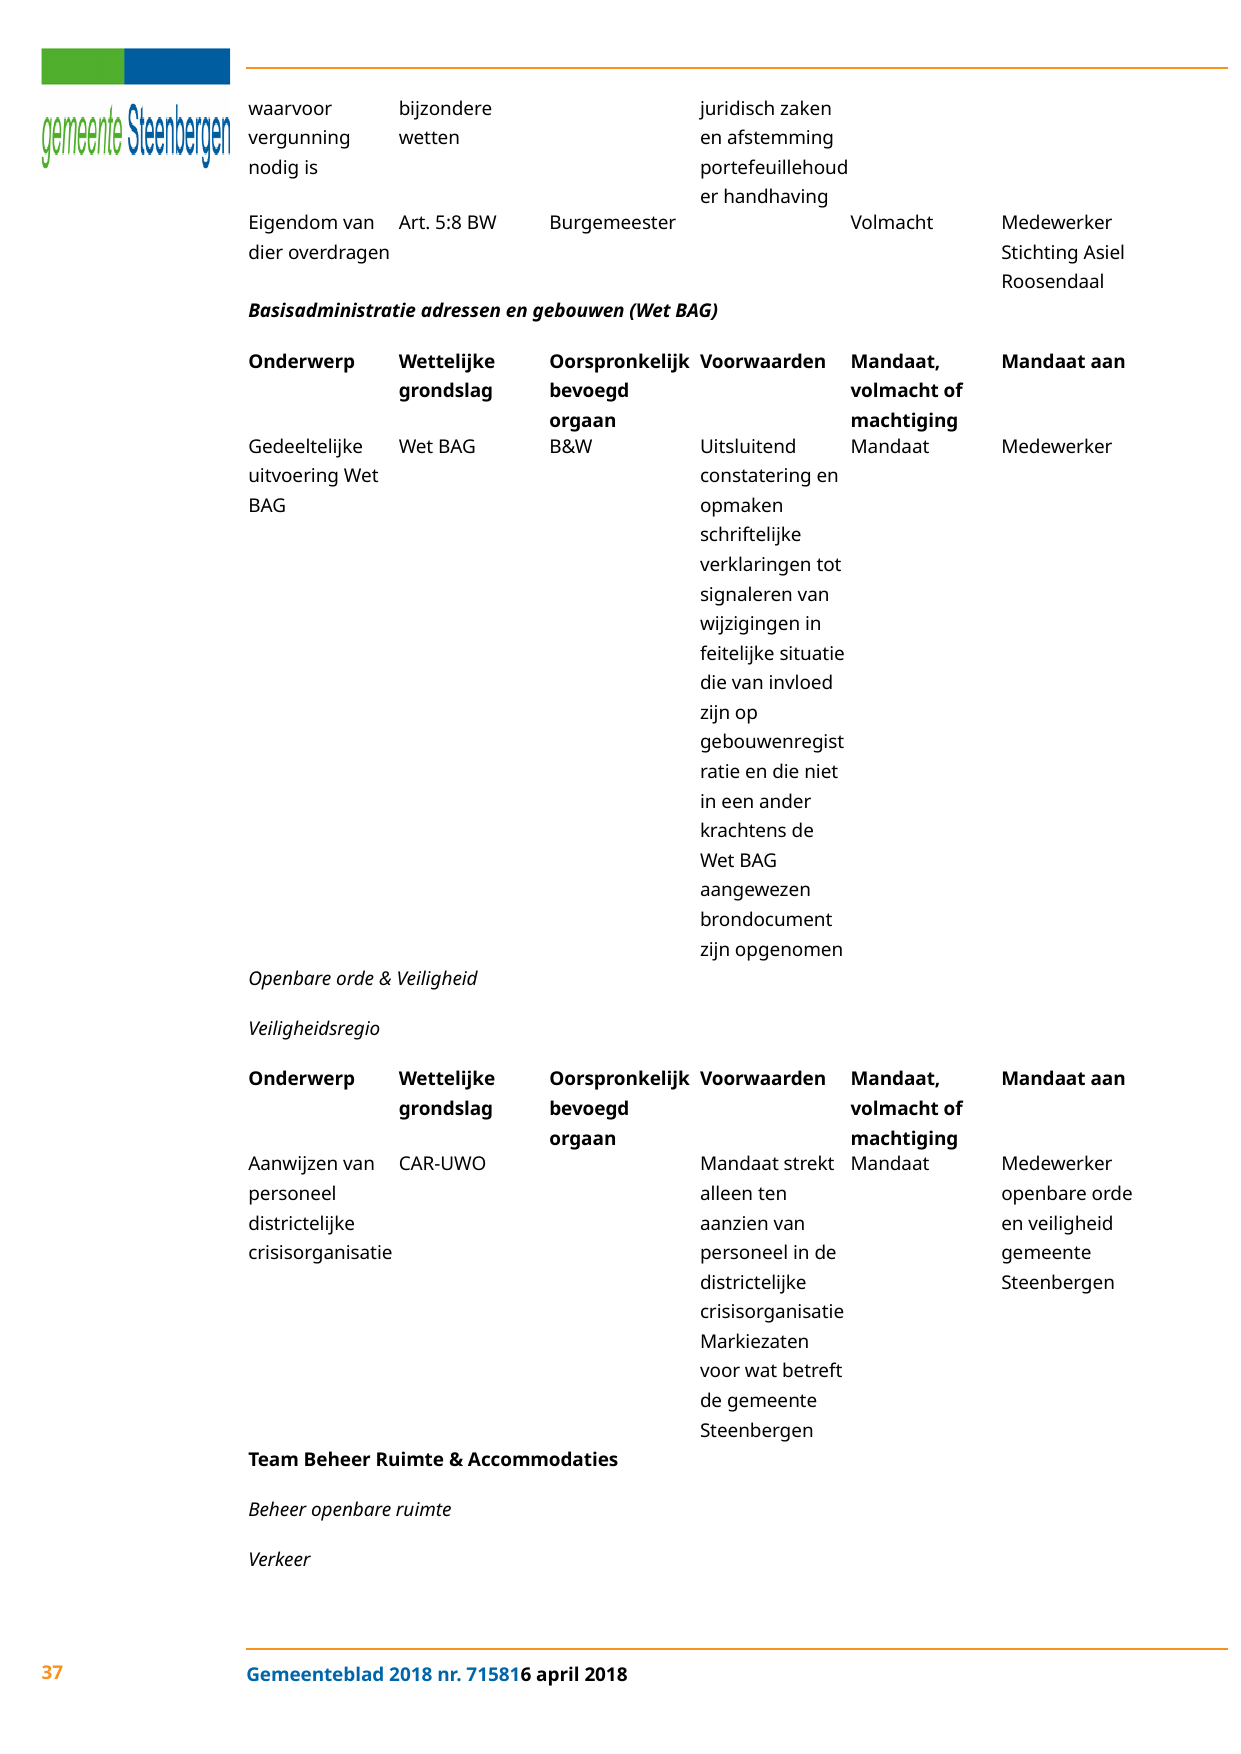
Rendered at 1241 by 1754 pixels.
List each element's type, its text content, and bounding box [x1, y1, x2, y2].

table_cell [549, 95, 700, 209]
table_cell [850, 95, 1001, 209]
table_cell Mandaat [850, 1151, 1001, 1442]
table_header Voorwaarden [700, 348, 850, 433]
table_cell Wet BAG [399, 433, 549, 961]
table_cell Medewerker [1001, 433, 1152, 961]
table_cell Aanwijzen van personeel districtelijke crisisorganisatie [248, 1151, 398, 1442]
table_cell [549, 1151, 700, 1442]
table_cell CAR-UWO [399, 1151, 549, 1442]
table_cell Gedeeltelijke uitvoering Wet BAG [248, 433, 398, 961]
text Openbare orde & Veiligheid [248, 965, 1152, 990]
table_cell Eigendom van dier overdragen [248, 209, 398, 294]
table_cell Medewerker Stichting Asiel Roosendaal [1001, 209, 1152, 294]
table_cell Burgemeester [549, 209, 700, 294]
table_cell [700, 209, 850, 294]
text Basisadministratie adressen en gebouwen (Wet BAG) [248, 297, 1152, 323]
table_cell B&W [549, 433, 700, 961]
text Beheer openbare ruimte [248, 1496, 1152, 1522]
table_cell Mandaat strekt alleen ten aanzien van personeel in de districtelijke crisisorganisatie Markiezaten voor wat betreft de gemeente Steenbergen [700, 1151, 850, 1442]
table_header Mandaat aan [1001, 1066, 1152, 1151]
text Verkeer [248, 1547, 1152, 1572]
table_header Onderwerp [248, 1066, 398, 1151]
table_cell juridisch zaken en afstemming portefeuillehouder handhaving [700, 95, 850, 209]
table_cell Volmacht [850, 209, 1001, 294]
table_header Oorspronkelijk bevoegd orgaan [549, 348, 700, 433]
table_header Onderwerp [248, 348, 398, 433]
picture [41, 47, 231, 172]
table_cell Medewerker openbare orde en veiligheid gemeente Steenbergen [1001, 1151, 1152, 1442]
table_header Voorwaarden [700, 1066, 850, 1151]
table_header Mandaat, volmacht of machtiging [850, 1066, 1001, 1151]
table_cell Uitsluitend constatering en opmaken schriftelijke verklaringen tot signaleren van wijzigingen in feitelijke situatie die van invloed zijn op gebouwenregistratie en die niet in een ander krachtens de Wet BAG aangewezen brondocument zijn opgenomen [700, 433, 850, 961]
table_cell Mandaat [850, 433, 1001, 961]
table_header Oorspronkelijk bevoegd orgaan [549, 1066, 700, 1151]
text Veiligheidsregio [248, 1015, 1152, 1041]
table_cell Art. 5:8 BW [399, 209, 549, 294]
table_cell waarvoor vergunning nodig is [248, 95, 398, 209]
table_cell bijzondere wetten [399, 95, 549, 209]
table_header Mandaat aan [1001, 348, 1152, 433]
table_header Wettelijke grondslag [399, 348, 549, 433]
table_cell [1001, 95, 1152, 209]
table_header Mandaat, volmacht of machtiging [850, 348, 1001, 433]
text Team Beheer Ruimte & Accommodaties [248, 1446, 1152, 1471]
table_header Wettelijke grondslag [399, 1066, 549, 1151]
